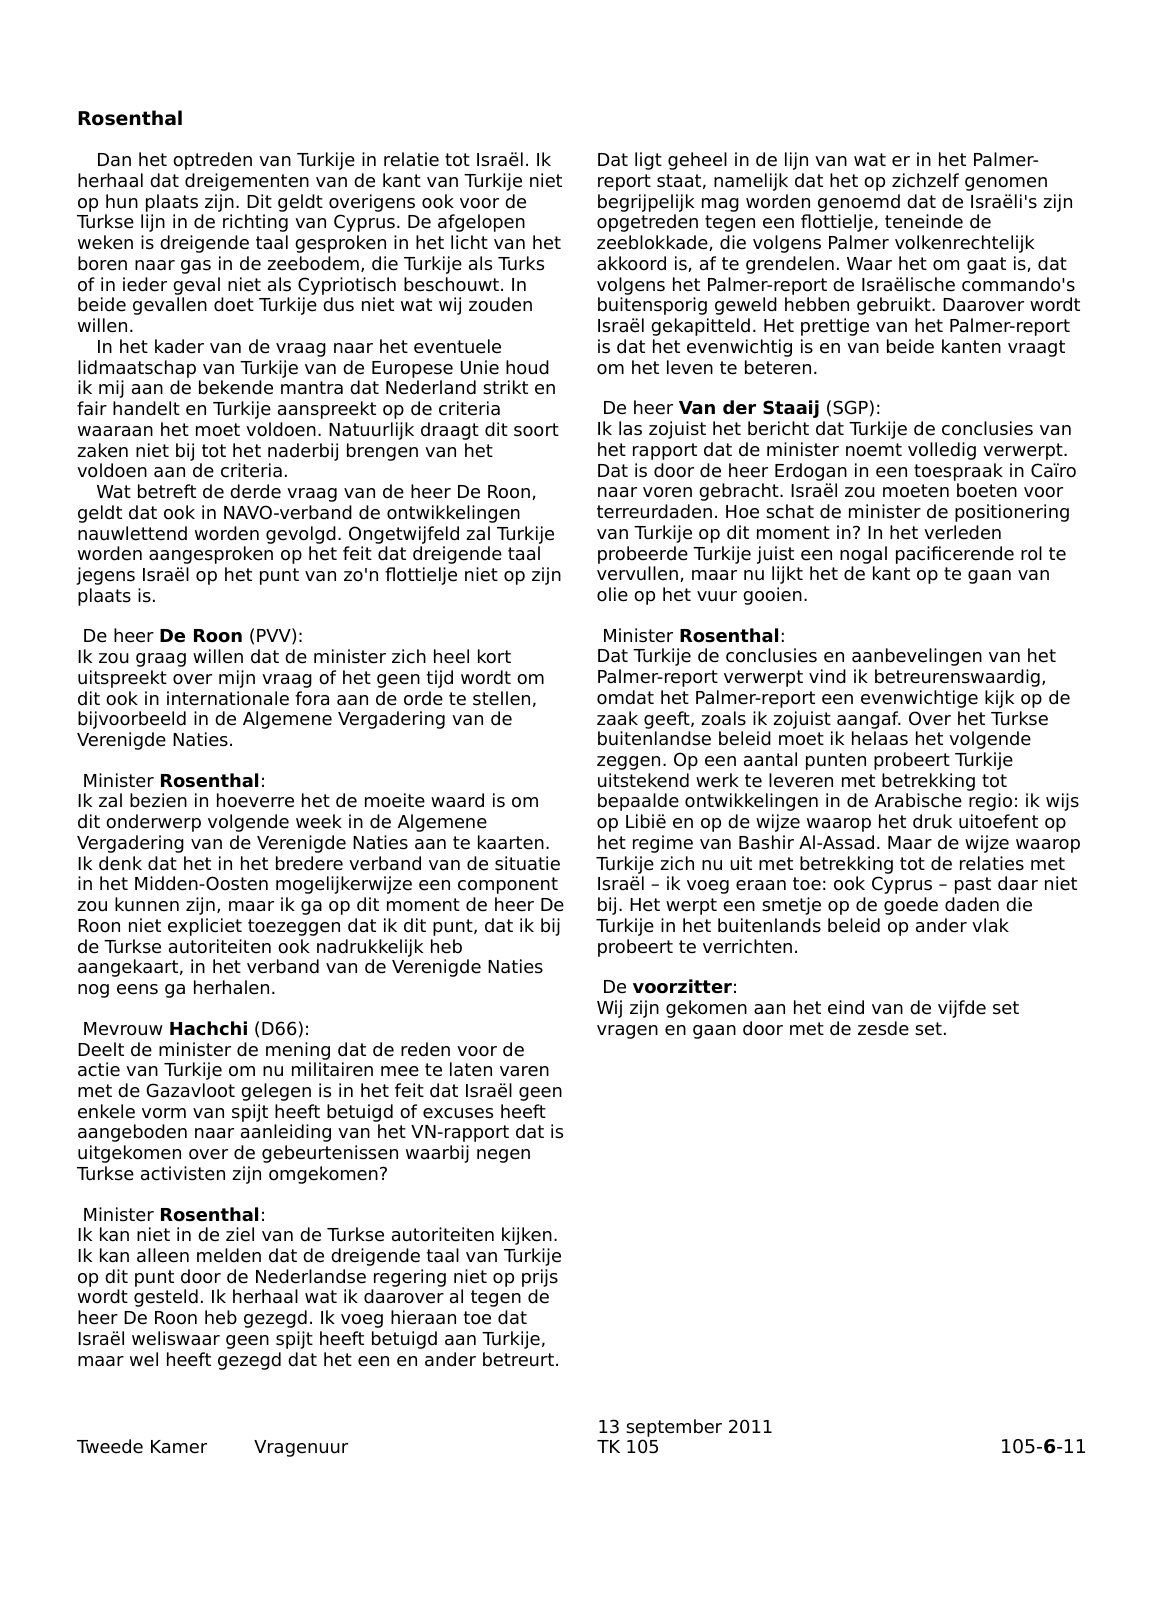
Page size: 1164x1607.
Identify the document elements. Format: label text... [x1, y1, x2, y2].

text Minister Rosenthal: [77, 771, 567, 791]
text In het kader van de vraag naar het eventuele lidmaatschap van Turkije van de Europese Unie houd ik mij aan de bekende mantra dat Nederland strikt en fair handelt en Turkije aanspreekt op de criteria waaraan het moet voldoen. Natuurlijk draagt dit soort zaken niet bij tot het naderbij brengen van het voldoen aan de criteria. [77, 337, 567, 482]
text Dat Turkije de conclusies en aanbevelingen van het Palmer-report verwerpt vind ik betreurenswaardig, omdat het Palmer-report een evenwichtige kijk op de zaak geeft, zoals ik zojuist aangaf. Over het Turkse buitenlandse beleid moet ik helaas het volgende zeggen. Op een aantal punten probeert Turkije uitstekend werk te leveren met betrekking tot bepaalde ontwikkelingen in de Arabische regio: ik wijs op Libië en op de wijze waarop het druk uitoefent op het regime van Bashir Al-Assad. Maar de wijze waarop Turkije zich nu uit met betrekking tot de relaties met Israël – ik voeg eraan toe: ook Cyprus – past daar niet bij. Het werpt een smetje op de goede daden die Turkije in het buitenlands beleid op ander vlak probeert te verrichten. [596, 646, 1087, 957]
text Wij zijn gekomen aan het eind van de vijfde set vragen en gaan door met de zesde set. [596, 998, 1087, 1039]
text Minister Rosenthal: [77, 1204, 567, 1225]
text Deelt de minister de mening dat de reden voor de actie van Turkije om nu militairen mee te laten varen met de Gazavloot gelegen is in het feit dat Israël geen enkele vorm van spijt heeft betuigd of excuses heeft aangeboden naar aanleiding van het VN-rapport dat is uitgekomen over de gebeurtenissen waarbij negen Turkse activisten zijn omgekomen? [77, 1039, 567, 1184]
text De heer Van der Staaij (SGP): [596, 398, 1087, 419]
text Ik kan niet in de ziel van de Turkse autoriteiten kijken. Ik kan alleen melden dat de dreigende taal van Turkije op dit punt door de Nederlandse regering niet op prijs wordt gesteld. Ik herhaal wat ik daarover al tegen de heer De Roon heb gezegd. Ik voeg hieraan toe dat Israël weliswaar geen spijt heeft betuigd aan Turkije, maar wel heeft gezegd dat het een en ander betreurt. [77, 1225, 567, 1370]
text Ik las zojuist het bericht dat Turkije de conclusies van het rapport dat de minister noemt volledig verwerpt. Dat is door de heer Erdogan in een toespraak in Caïro naar voren gebracht. Israël zou moeten boeten voor terreurdaden. Hoe schat de minister de positionering van Turkije op dit moment in? In het verleden probeerde Turkije juist een nogal pacificerende rol te vervullen, maar nu lijkt het de kant op te gaan van olie op het vuur gooien. [596, 419, 1087, 606]
text Mevrouw Hachchi (D66): [77, 1019, 567, 1039]
text De voorzitter: [596, 977, 1087, 998]
text De heer De Roon (PVV): [77, 626, 567, 647]
text Wat betreft de derde vraag van de heer De Roon, geldt dat ook in NAVO-verband de ontwikkelingen nauwlettend worden gevolgd. Ongetwijfeld zal Turkije worden aangesproken op het feit dat dreigende taal jegens Israël op het punt van zo'n flottielje niet op zijn plaats is. [77, 482, 567, 606]
text Dan het optreden van Turkije in relatie tot Israël. Ik herhaal dat dreigementen van de kant van Turkije niet op hun plaats zijn. Dit geldt overigens ook voor de Turkse lijn in de richting van Cyprus. De afgelopen weken is dreigende taal gesproken in het licht van het boren naar gas in de zeebodem, die Turkije als Turks of in ieder geval niet als Cypriotisch beschouwt. In beide gevallen doet Turkije dus niet wat wij zouden willen. [77, 150, 567, 337]
text Minister Rosenthal: [596, 626, 1087, 646]
text Ik zou graag willen dat de minister zich heel kort uitspreekt over mijn vraag of het geen tijd wordt om dit ook in internationale fora aan de orde te stellen, bijvoorbeeld in de Algemene Vergadering van de Verenigde Naties. [77, 647, 567, 751]
text Dat ligt geheel in de lijn van wat er in het Palmer-report staat, namelijk dat het op zichzelf genomen begrijpelijk mag worden genoemd dat de Israëli's zijn opgetreden tegen een flottielje, teneinde de zeeblokkade, die volgens Palmer volkenrechtelijk akkoord is, af te grendelen. Waar het om gaat is, dat volgens het Palmer-report de Israëlische commando's buitensporig geweld hebben gebruikt. Daarover wordt Israël gekapitteld. Het prettige van het Palmer-report is dat het evenwichtig is en van beide kanten vraagt om het leven te beteren. [596, 150, 1087, 378]
text Ik zal bezien in hoeverre het de moeite waard is om dit onderwerp volgende week in de Algemene Vergadering van de Verenigde Naties aan te kaarten. Ik denk dat het in het bredere verband van de situatie in het Midden-Oosten mogelijkerwijze een component zou kunnen zijn, maar ik ga op dit moment de heer De Roon niet expliciet toezeggen dat ik dit punt, dat ik bij de Turkse autoriteiten ook nadrukkelijk heb aangekaart, in het verband van de Verenigde Naties nog eens ga herhalen. [77, 791, 567, 999]
